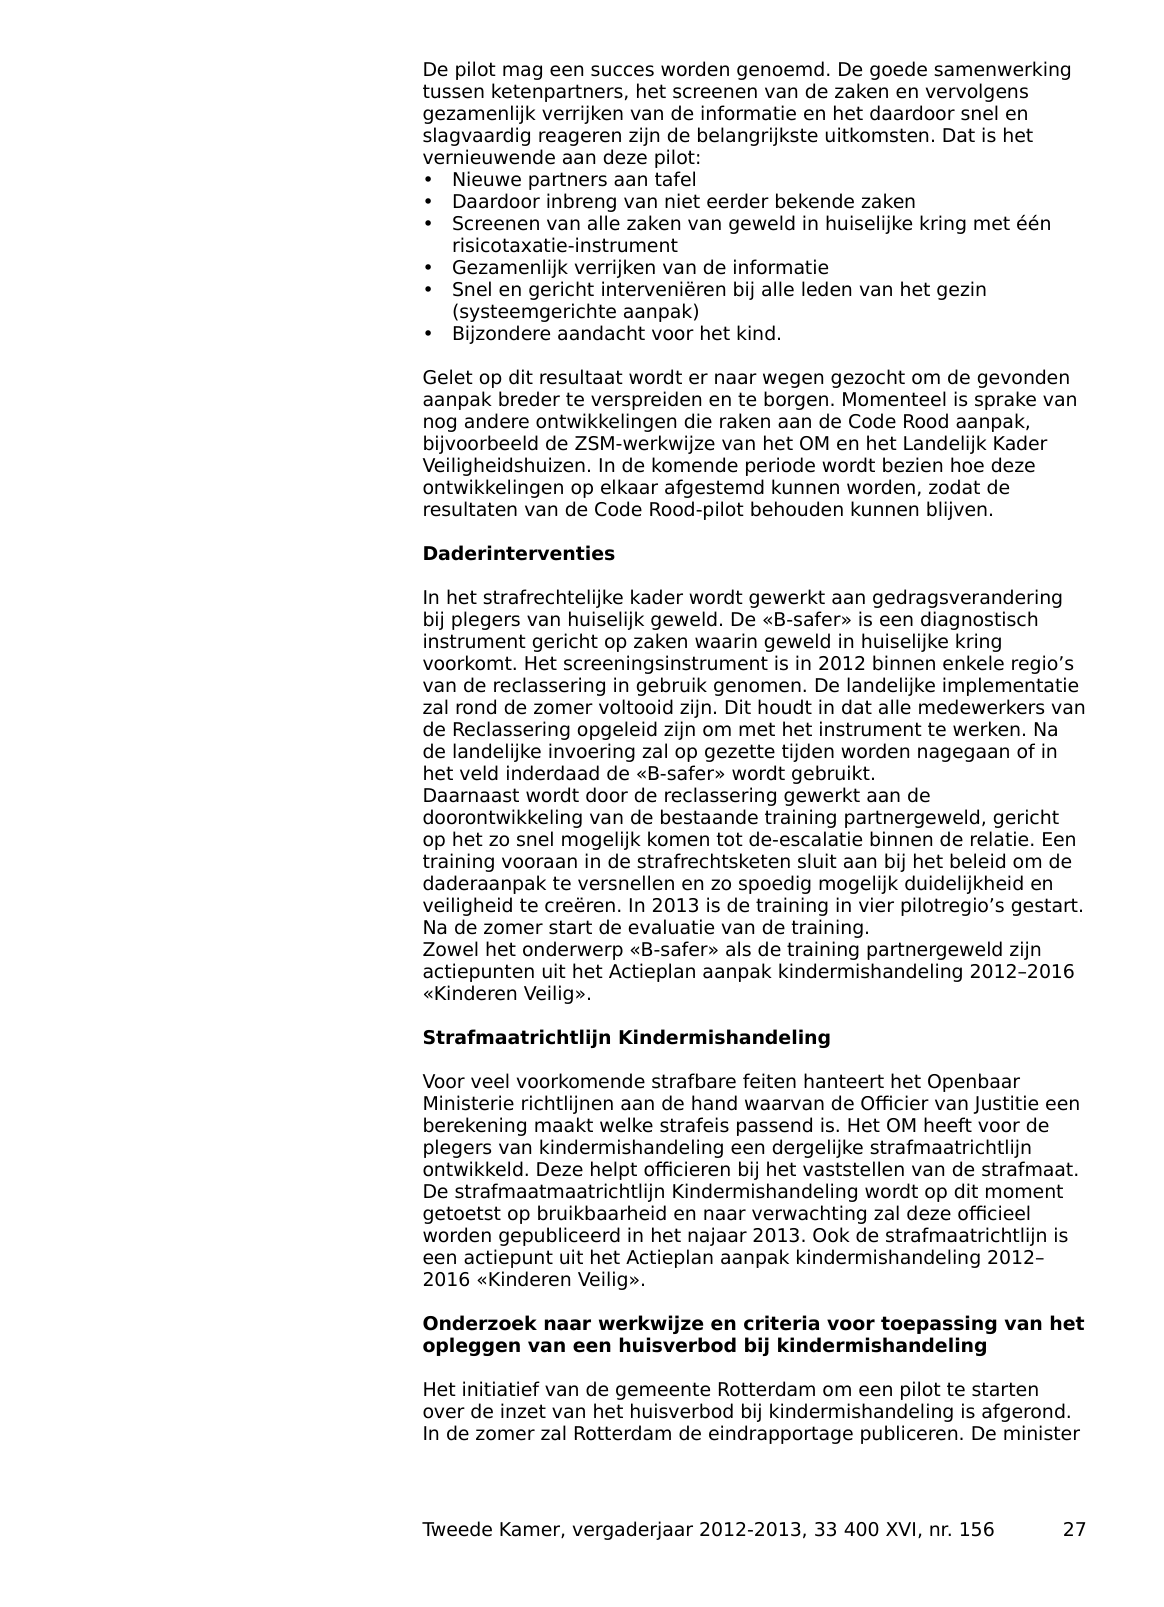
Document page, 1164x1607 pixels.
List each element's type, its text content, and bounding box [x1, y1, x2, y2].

text De pilot mag een succes worden genoemd. De goede samenwerking tussen ketenpartners, het screenen van de zaken en vervolgens gezamenlijk verrijken van de informatie en het daardoor snel en slagvaardig reageren zijn de belangrijkste uitkomsten. Dat is het vernieuwende aan deze pilot: [422, 59, 1087, 169]
text • Screenen van alle zaken van geweld in huiselijke kring met één risicotaxatie-instrument [422, 213, 1087, 257]
subtitle Daderinterventies [422, 543, 1087, 565]
text In het strafrechtelijke kader wordt gewerkt aan gedragsverandering bij plegers van huiselijk geweld. De «B-safer» is een diagnostisch instrument gericht op zaken waarin geweld in huiselijke kring voorkomt. Het screeningsinstrument is in 2012 binnen enkele regio’s van de reclassering in gebruik genomen. De landelijke implementatie zal rond de zomer voltooid zijn. Dit houdt in dat alle medewerkers van de Reclassering opgeleid zijn om met het instrument te werken. Na de landelijke invoering zal op gezette tijden worden nagegaan of in het veld inderdaad de «B-safer» wordt gebruikt. [422, 587, 1087, 785]
text • Daardoor inbreng van niet eerder bekende zaken [422, 191, 1087, 213]
subtitle Strafmaatrichtlijn Kindermishandeling [422, 1027, 1087, 1049]
text Zowel het onderwerp «B-safer» als de training partnergeweld zijn actiepunten uit het Actieplan aanpak kindermishandeling 2012–2016 «Kinderen Veilig». [422, 939, 1087, 1005]
text Daarnaast wordt door de reclassering gewerkt aan de doorontwikkeling van de bestaande training partnergeweld, gericht op het zo snel mogelijk komen tot de-escalatie binnen de relatie. Een training vooraan in de strafrechtsketen sluit aan bij het beleid om de daderaanpak te versnellen en zo spoedig mogelijk duidelijkheid en veiligheid te creëren. In 2013 is de training in vier pilotregio’s gestart. Na de zomer start de evaluatie van de training. [422, 785, 1087, 939]
text Het initiatief van de gemeente Rotterdam om een pilot te starten over de inzet van het huisverbod bij kindermishandeling is afgerond. In de zomer zal Rotterdam de eindrapportage publiceren. De minister [422, 1379, 1087, 1445]
text • Nieuwe partners aan tafel [422, 169, 1087, 191]
subtitle Onderzoek naar werkwijze en criteria voor toepassing van het opleggen van een huisverbod bij kindermishandeling [422, 1313, 1087, 1357]
text Gelet op dit resultaat wordt er naar wegen gezocht om de gevonden aanpak breder te verspreiden en te borgen. Momenteel is sprake van nog andere ontwikkelingen die raken aan de Code Rood aanpak, bijvoorbeeld de ZSM-werkwijze van het OM en het Landelijk Kader Veiligheidshuizen. In de komende periode wordt bezien hoe deze ontwikkelingen op elkaar afgestemd kunnen worden, zodat de resultaten van de Code Rood-pilot behouden kunnen blijven. [422, 367, 1087, 521]
text Voor veel voorkomende strafbare feiten hanteert het Openbaar Ministerie richtlijnen aan de hand waarvan de Officier van Justitie een berekening maakt welke strafeis passend is. Het OM heeft voor de plegers van kindermishandeling een dergelijke strafmaatrichtlijn ontwikkeld. Deze helpt officieren bij het vaststellen van de strafmaat. De strafmaatmaatrichtlijn Kindermishandeling wordt op dit moment getoetst op bruikbaarheid en naar verwachting zal deze officieel worden gepubliceerd in het najaar 2013. Ook de strafmaatrichtlijn is een actiepunt uit het Actieplan aanpak kindermishandeling 2012–2016 «Kinderen Veilig». [422, 1071, 1087, 1291]
text • Bijzondere aandacht voor het kind. [422, 323, 1087, 345]
text • Gezamenlijk verrijken van de informatie [422, 257, 1087, 279]
text • Snel en gericht interveniëren bij alle leden van het gezin (systeemgerichte aanpak) [422, 279, 1087, 323]
